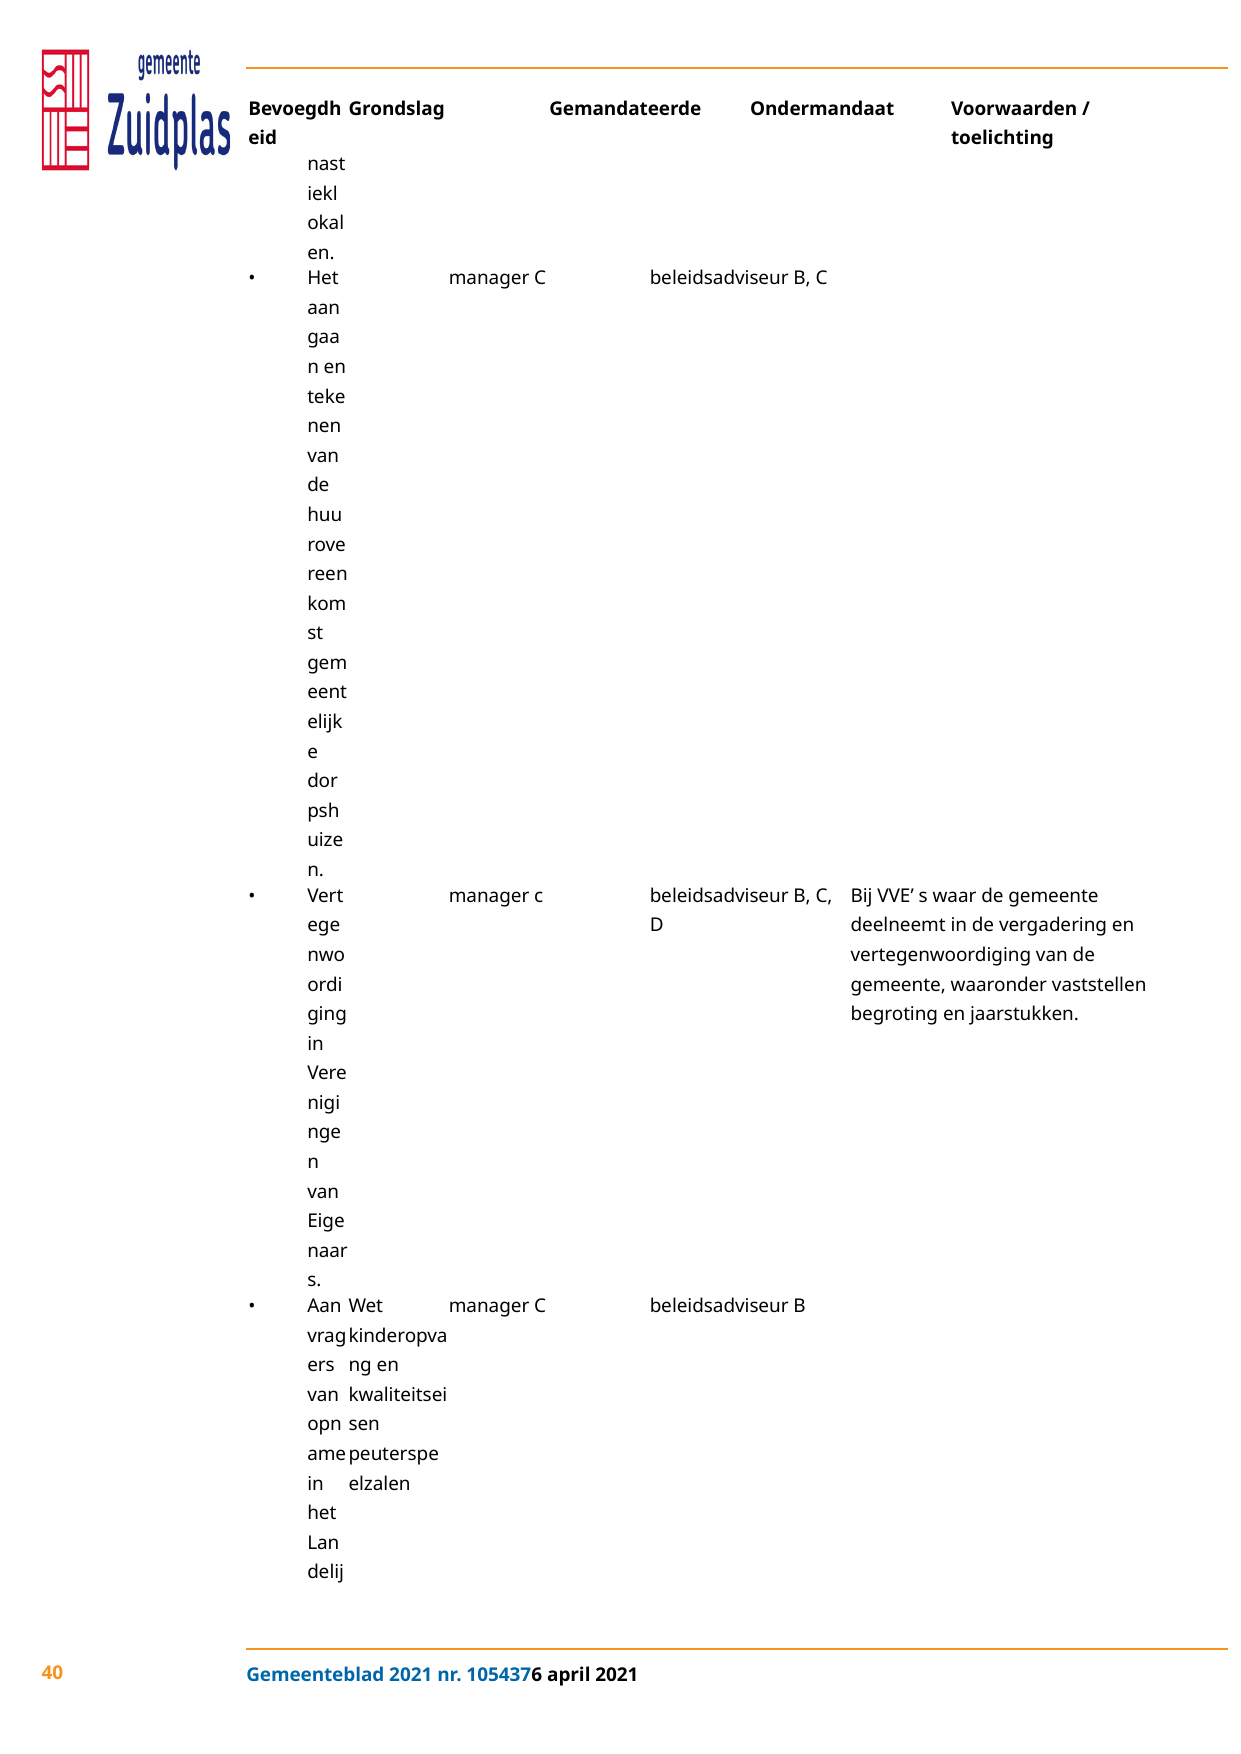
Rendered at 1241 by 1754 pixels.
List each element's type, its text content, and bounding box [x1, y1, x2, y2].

table_cell manager C [449, 1292, 649, 1584]
table_header Grondslag [348, 95, 549, 150]
table_cell manager c [449, 882, 649, 1292]
table_cell Vertegenwoordiging in Verenigingen van Eigenaars. [248, 882, 348, 1292]
table_cell beleidsadviseur B, C, D [650, 882, 850, 1292]
table_cell [850, 150, 1152, 264]
table_cell [850, 1292, 1152, 1584]
table_cell beleidsadviseur B, C [650, 265, 850, 882]
table_cell nastieklokalen. [248, 150, 348, 264]
table_cell [348, 265, 449, 882]
table_cell [348, 882, 449, 1292]
table_cell [449, 150, 649, 264]
table_header Voorwaarden / toelichting [951, 95, 1152, 150]
table_cell Aanvragers van opname in het Landelij [248, 1292, 348, 1584]
table_cell Wet kinderopvang en kwaliteitseisen peuterspeelzalen [348, 1292, 449, 1584]
table_header Bevoegdheid [248, 95, 348, 150]
table_header Ondermandaat [750, 95, 951, 150]
table_cell Bij VVE’ s waar de gemeente deelneemt in de vergadering en vertegenwoordiging van de gemeente, waaronder vaststellen begroting en jaarstukken. [850, 882, 1152, 1292]
table_cell beleidsadviseur B [650, 1292, 850, 1584]
table_header Gemandateerde [549, 95, 750, 150]
picture [41, 47, 231, 172]
table_cell manager C [449, 265, 649, 882]
table_cell Het aangaan en tekenen van de huurovereenkomst gemeentelijke dorpshuizen. [248, 265, 348, 882]
table_cell [650, 150, 850, 264]
table_cell [348, 150, 449, 264]
table_cell [850, 265, 1152, 882]
